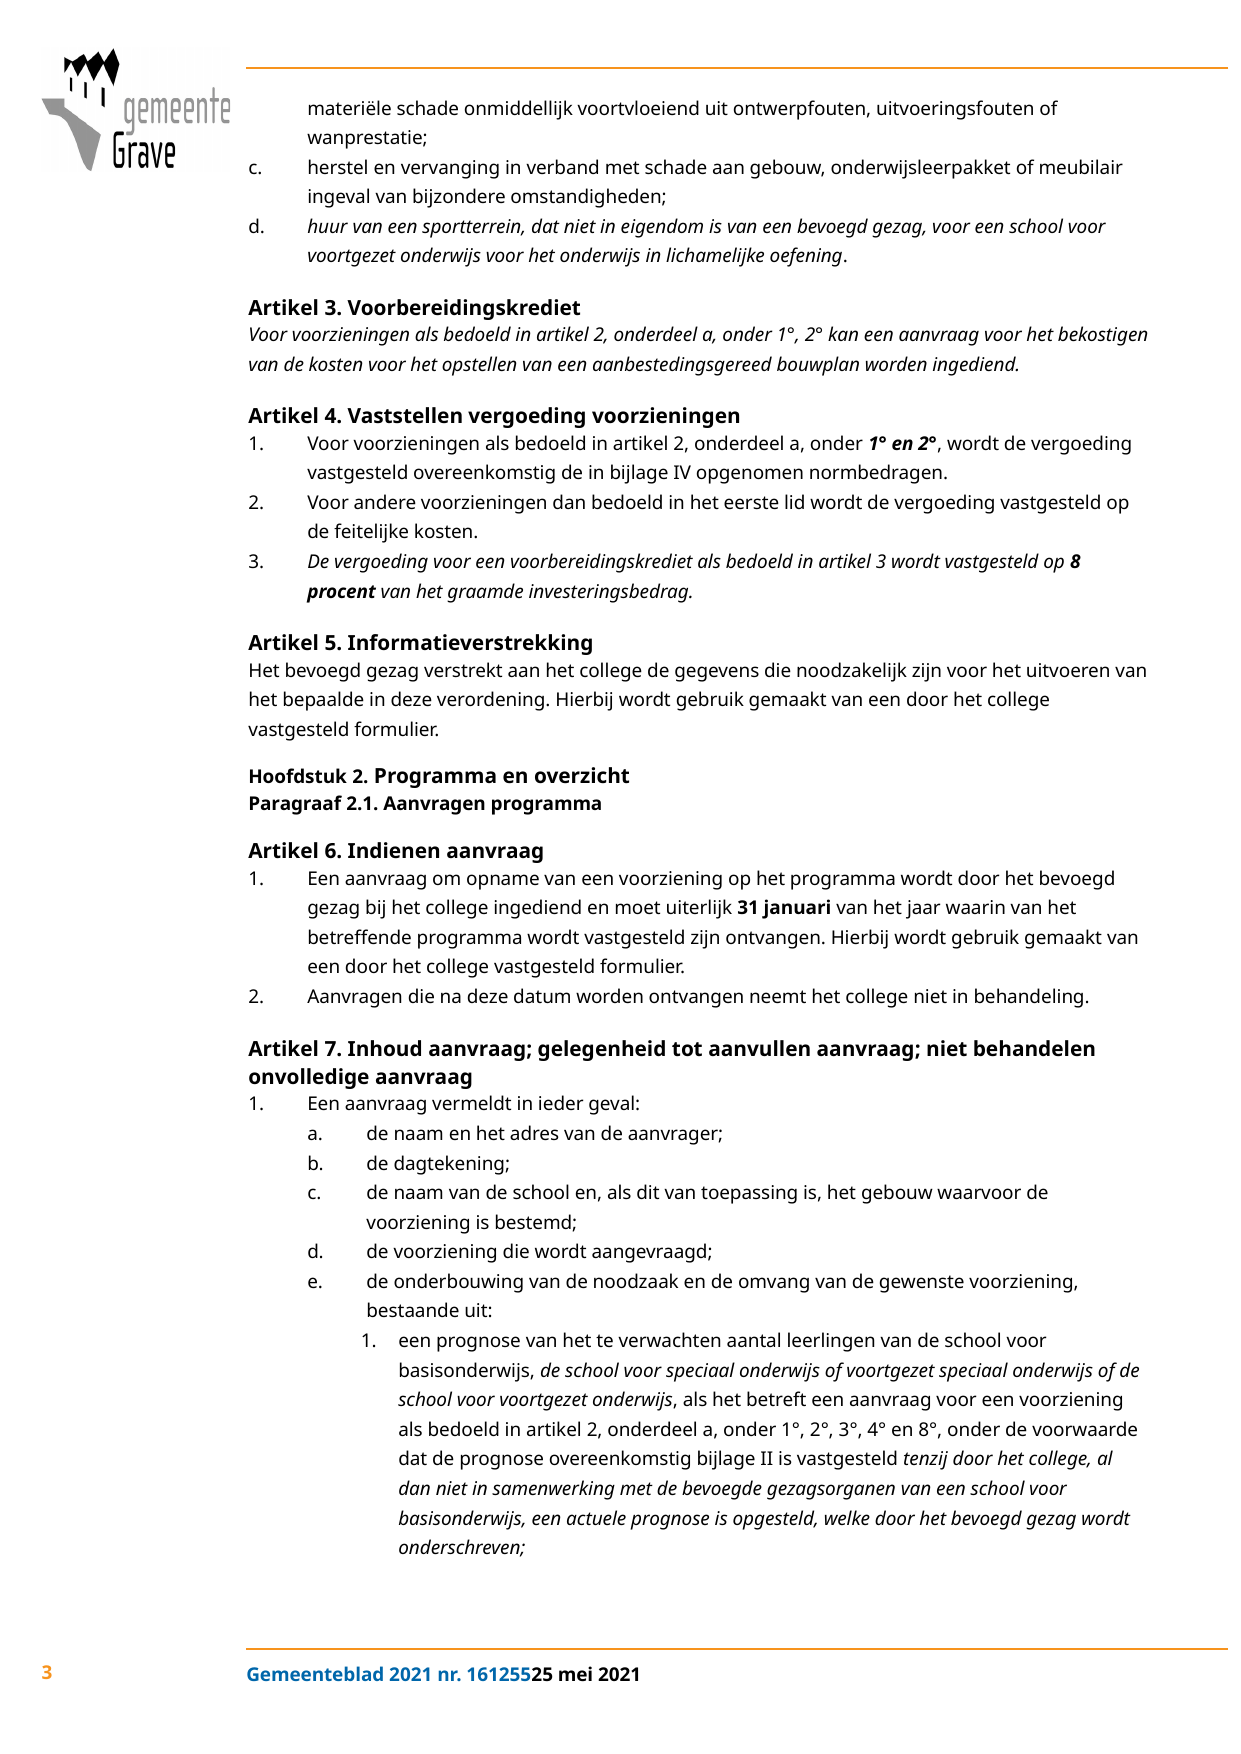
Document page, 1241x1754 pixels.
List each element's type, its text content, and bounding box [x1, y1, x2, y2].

list de onderbouwing van de noodzaak en de omvang van de gewenste voorziening, bestaande uit: [307, 1268, 1152, 1323]
list de naam en het adres van de aanvrager; [307, 1120, 1152, 1146]
list Voor andere voorzieningen dan bedoeld in het eerste lid wordt de vergoeding vastgesteld op de feitelijke kosten. [248, 489, 1152, 544]
text Paragraaf 2.1. Aanvragen programma [248, 790, 1152, 816]
list Voor voorzieningen als bedoeld in artikel 2, onderdeel a, onder 1° en 2°, wordt de vergoeding vastgesteld overeenkomstig de in bijlage IV opgenomen normbedragen. [248, 430, 1152, 485]
list materiële schade onmiddellijk voortvloeiend uit ontwerpfouten, uitvoeringsfouten of wanprestatie; [248, 95, 1152, 150]
picture [41, 47, 231, 172]
text Artikel 4. Vaststellen vergoeding voorzieningen [248, 402, 1152, 430]
text Hoofdstuk 2. Programma en overzicht [248, 762, 1152, 790]
text Artikel 7. Inhoud aanvraag; gelegenheid tot aanvullen aanvraag; niet behandelen onvolledige aanvraag [248, 1034, 1152, 1091]
list Aanvragen die na deze datum worden ontvangen neemt het college niet in behandeling. [248, 983, 1152, 1009]
list de dagtekening; [307, 1150, 1152, 1176]
text Artikel 5. Informatieverstrekking [248, 628, 1152, 657]
list de voorziening die wordt aangevraagd; [307, 1238, 1152, 1264]
list huur van een sportterrein, dat niet in eigendom is van een bevoegd gezag, voor een school voor voortgezet onderwijs voor het onderwijs in lichamelijke oefening. [248, 213, 1152, 268]
list een prognose van het te verwachten aantal leerlingen van de school voor basisonderwijs, de school voor speciaal onderwijs of voortgezet speciaal onderwijs of de school voor voortgezet onderwijs, als het betreft een aanvraag voor een voorziening als bedoeld in artikel 2, onderdeel a, onder 1°, 2°, 3°, 4° en 8°, onder de voorwaarde dat de prognose overeenkomstig bijlage II is vastgesteld tenzij door het college, al dan niet in samenwerking met de bevoegde gezagsorganen van een school voor basisonderwijs, een actuele prognose is opgesteld, welke door het bevoegd gezag wordt onderschreven; [361, 1327, 1152, 1560]
list De vergoeding voor een voorbereidingskrediet als bedoeld in artikel 3 wordt vastgesteld op 8 procent van het graamde investeringsbedrag. [248, 548, 1152, 604]
text Voor voorzieningen als bedoeld in artikel 2, onderdeel a, onder 1°, 2° kan een aanvraag voor het bekostigen van de kosten voor het opstellen van een aanbestedingsgereed bouwplan worden ingediend. [248, 322, 1152, 377]
text Het bevoegd gezag verstrekt aan het college de gegevens die noodzakelijk zijn voor het uitvoeren van het bepaalde in deze verordening. Hierbij wordt gebruik gemaakt van een door het college vastgesteld formulier. [248, 657, 1152, 742]
list Een aanvraag om opname van een voorziening op het programma wordt door het bevoegd gezag bij het college ingediend en moet uiterlijk 31 januari van het jaar waarin van het betreffende programma wordt vastgesteld zijn ontvangen. Hierbij wordt gebruik gemaakt van een door het college vastgesteld formulier. [248, 865, 1152, 979]
list de naam van de school en, als dit van toepassing is, het gebouw waarvoor de voorziening is bestemd; [307, 1179, 1152, 1235]
list herstel en vervanging in verband met schade aan gebouw, onderwijsleerpakket of meubilair ingeval van bijzondere omstandigheden; [248, 154, 1152, 209]
text Artikel 6. Indienen aanvraag [248, 837, 1152, 865]
list Een aanvraag vermeldt in ieder geval: [248, 1091, 1152, 1116]
text Artikel 3. Voorbereidingskrediet [248, 293, 1152, 322]
